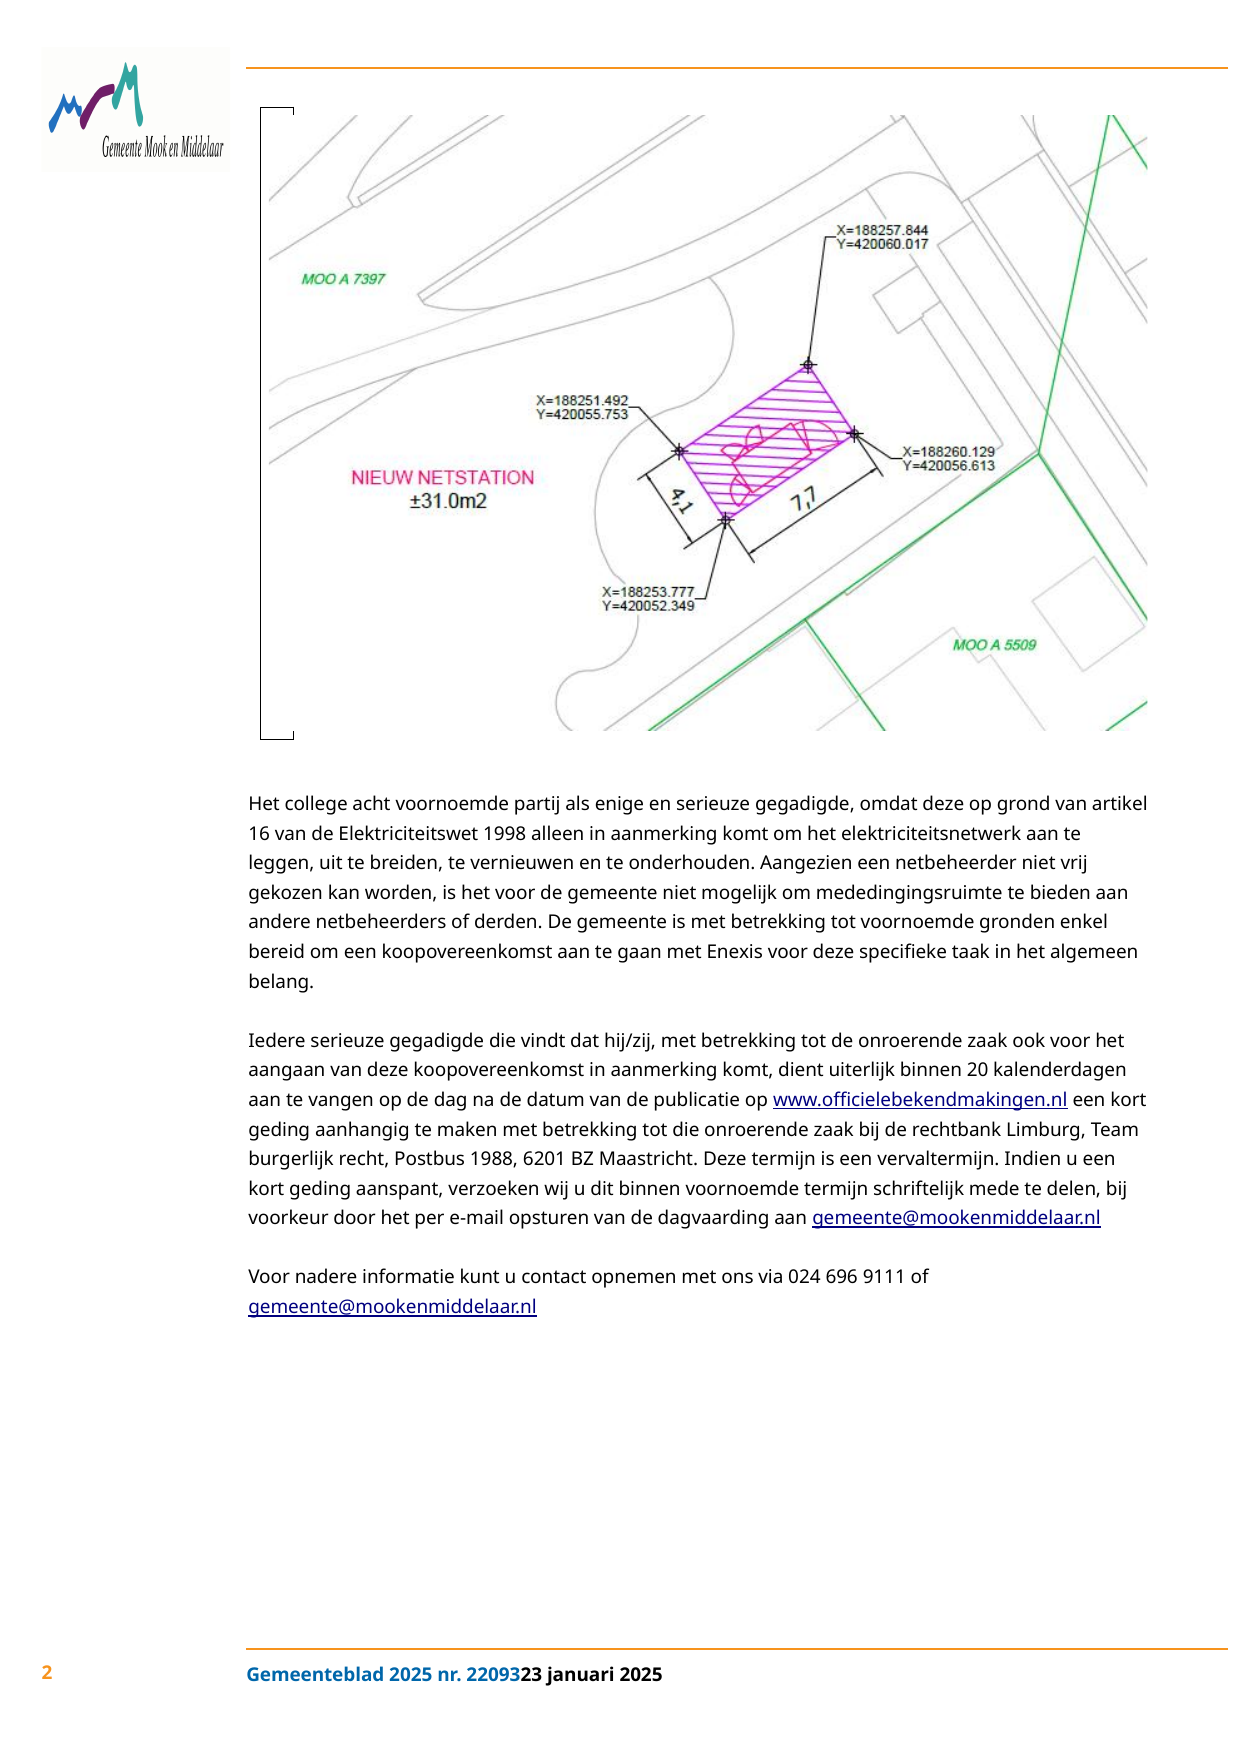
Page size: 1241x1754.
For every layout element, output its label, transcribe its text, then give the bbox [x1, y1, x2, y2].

picture [268, 115, 1148, 731]
text Voor nadere informatie kunt u contact opnemen met ons via 024 696 9111 of gemeente@mookenmiddelaar.nl [248, 1264, 1152, 1319]
text Iedere serieuze gegadigde die vindt dat hij/zij, met betrekking tot de onroerende zaak ook voor het aangaan van deze koopovereenkomst in aanmerking komt, dient uiterlijk binnen 20 kalenderdagen aan te vangen op de dag na de datum van de publicatie op www.officielebekendmakingen.nl een kort geding aanhangig te maken met betrekking tot die onroerende zaak bij de rechtbank Limburg, Team burgerlijk recht, Postbus 1988, 6201 BZ Maastricht. Deze termijn is een vervaltermijn. Indien u een kort geding aanspant, verzoeken wij u dit binnen voornoemde termijn schriftelijk mede te delen, bij voorkeur door het per e-mail opsturen van de dagvaarding aan gemeente@mookenmiddelaar.nl [248, 1027, 1152, 1230]
picture [41, 47, 231, 172]
text Het college acht voornoemde partij als enige en serieuze gegadigde, omdat deze op grond van artikel 16 van de Elektriciteitswet 1998 alleen in aanmerking komt om het elektriciteitsnetwerk aan te leggen, uit te breiden, te vernieuwen en te onderhouden. Aangezien een netbeheerder niet vrij gekozen kan worden, is het voor de gemeente niet mogelijk om mededingingsruimte te bieden aan andere netbeheerders of derden. De gemeente is met betrekking tot voornoemde gronden enkel bereid om een koopovereenkomst aan te gaan met Enexis voor deze specifieke taak in het algemeen belang. [248, 790, 1152, 993]
